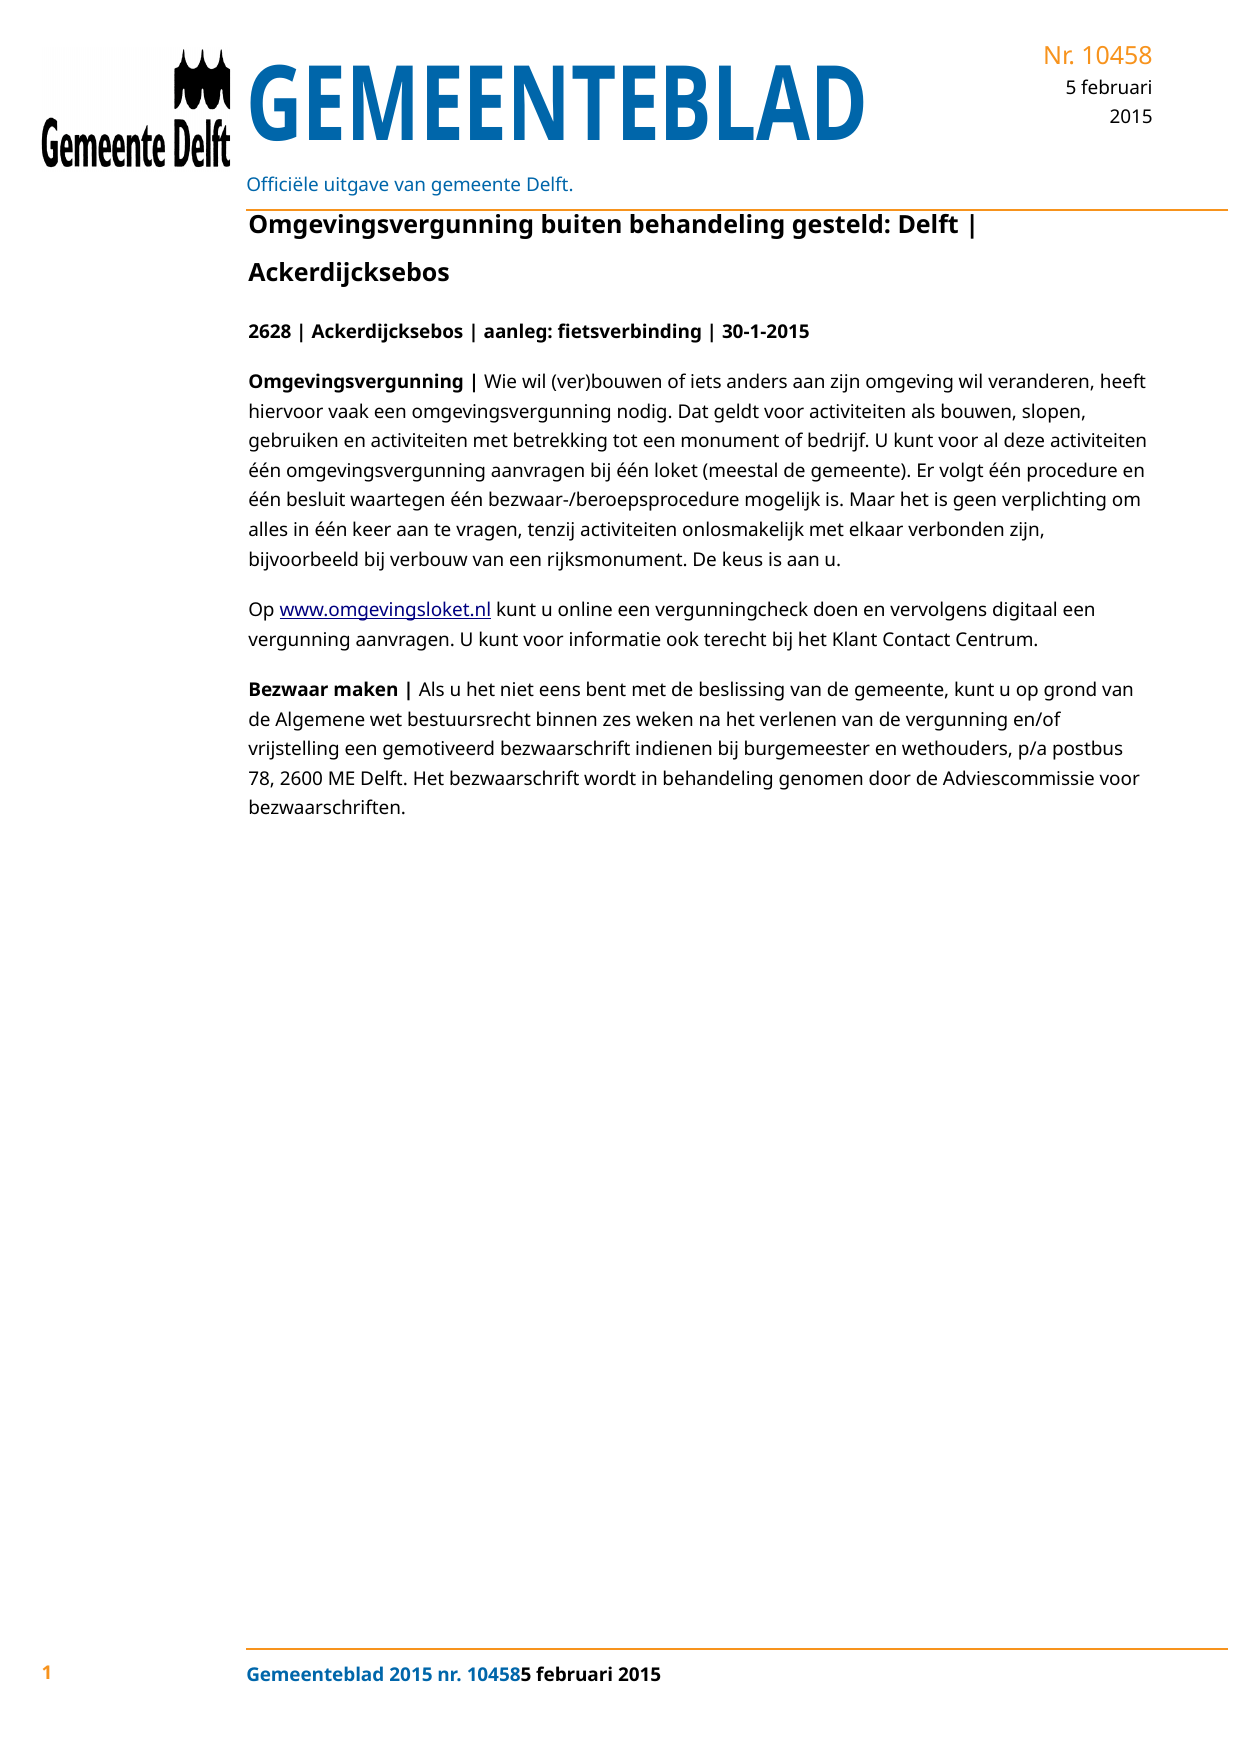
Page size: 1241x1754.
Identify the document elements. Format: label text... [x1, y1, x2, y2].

text Bezwaar maken | Als u het niet eens bent met de beslissing van de gemeente, kunt u op grond van de Algemene wet bestuursrecht binnen zes weken na het verlenen van de vergunning en/of vrijstelling een gemotiveerd bezwaarschrift indienen bij burgemeester en wethouders, p/a postbus 78, 2600 ME Delft. Het bezwaarschrift wordt in behandeling genomen door de Adviescommissie voor bezwaarschriften. [248, 676, 1152, 820]
text 2628 | Ackerdijcksebos | aanleg: fietsverbinding | 30-1-2015 [248, 318, 1152, 344]
text Omgevingsvergunning buiten behandeling gesteld: Delft | Ackerdijcksebos [248, 211, 1152, 288]
text Omgevingsvergunning | Wie wil (ver)bouwen of iets anders aan zijn omgeving wil veranderen, heeft hiervoor vaak een omgevingsvergunning nodig. Dat geldt voor activiteiten als bouwen, slopen, gebruiken en activiteiten met betrekking tot een monument of bedrijf. U kunt voor al deze activiteiten één omgevingsvergunning aanvragen bij één loket (meestal de gemeente). Er volgt één procedure en één besluit waartegen één bezwaar-/beroepsprocedure mogelijk is. Maar het is geen verplichting om alles in één keer aan te vragen, tenzij activiteiten onlosmakelijk met elkaar verbonden zijn, bijvoorbeeld bij verbouw van een rijksmonument. De keus is aan u. [248, 368, 1152, 572]
picture [41, 47, 231, 172]
text Op www.omgevingsloket.nl kunt u online een vergunningcheck doen en vervolgens digitaal een vergunning aanvragen. U kunt voor informatie ook terecht bij het Klant Contact Centrum. [248, 596, 1152, 652]
